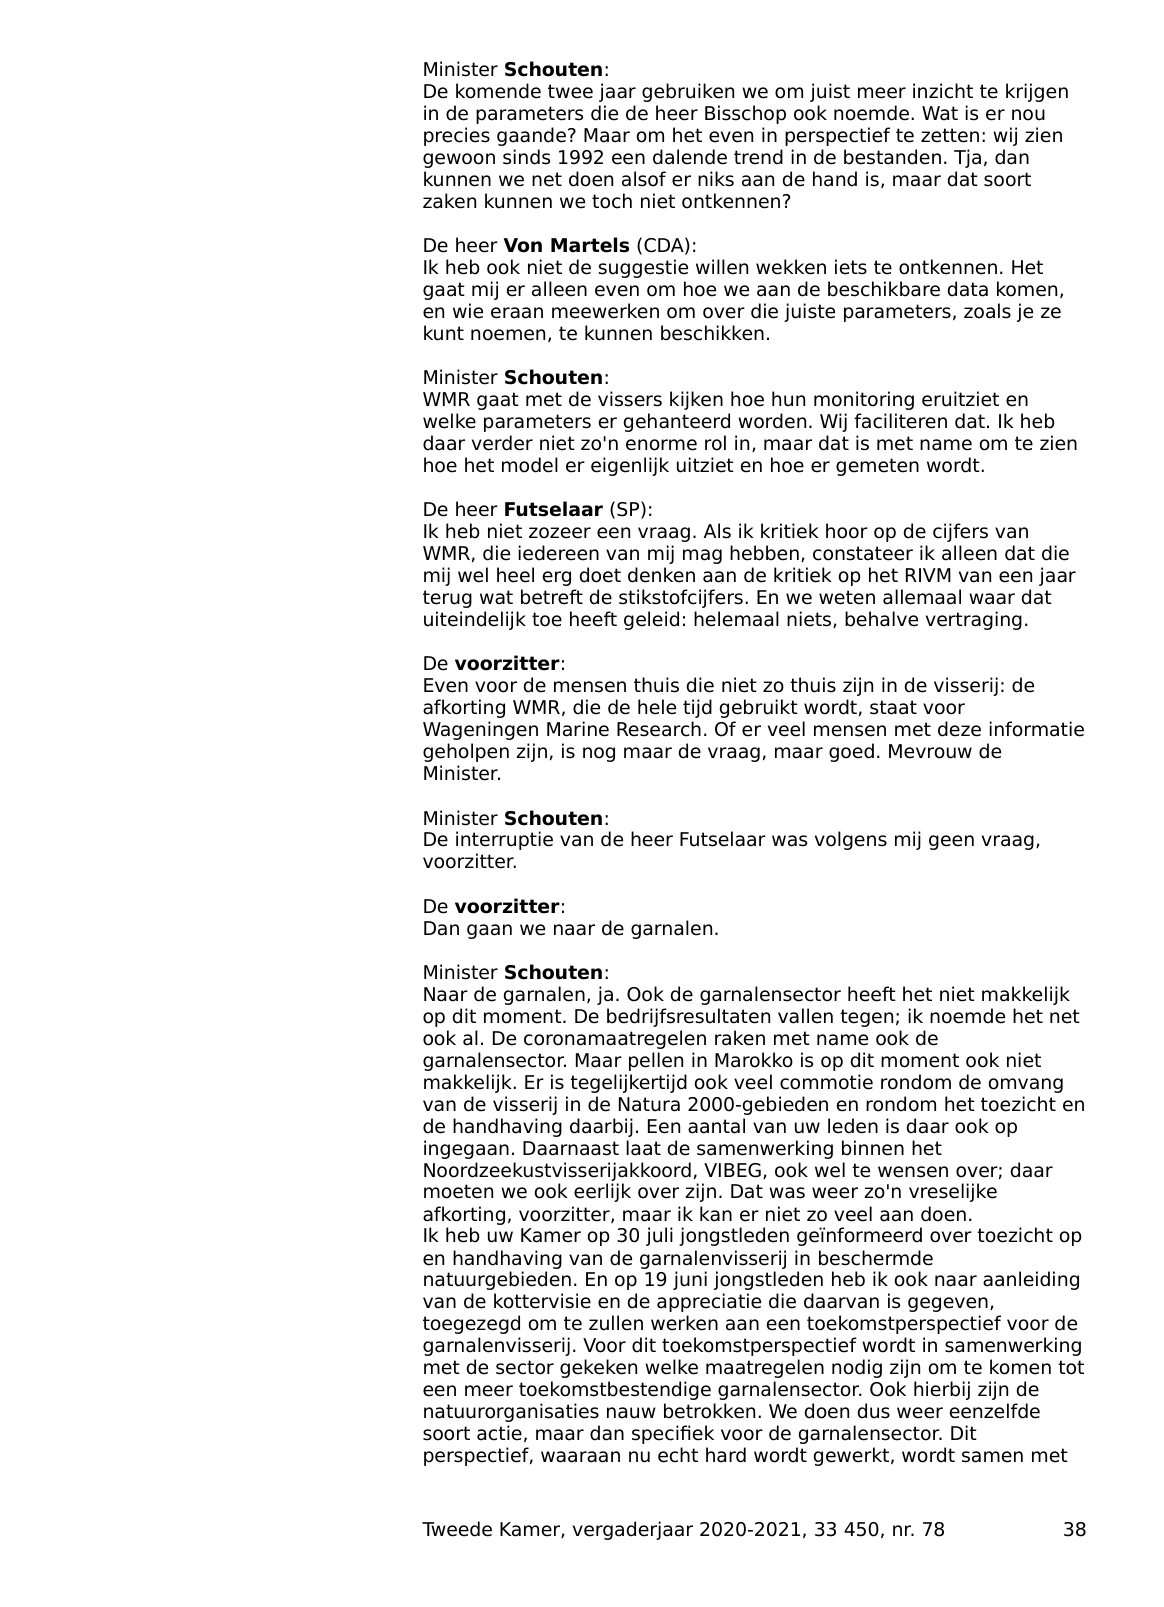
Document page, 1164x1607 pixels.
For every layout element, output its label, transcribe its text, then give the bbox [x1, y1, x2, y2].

text De interruptie van de heer Futselaar was volgens mij geen vraag, voorzitter. [422, 829, 1087, 873]
text Minister Schouten: [422, 59, 1087, 81]
text Ik heb niet zozeer een vraag. Als ik kritiek hoor op de cijfers van WMR, die iedereen van mij mag hebben, constateer ik alleen dat die mij wel heel erg doet denken aan de kritiek op het RIVM van een jaar terug wat betreft de stikstofcijfers. En we weten allemaal waar dat uiteindelijk toe heeft geleid: helemaal niets, behalve vertraging. [422, 521, 1087, 631]
text Even voor de mensen thuis die niet zo thuis zijn in de visserij: de afkorting WMR, die de hele tijd gebruikt wordt, staat voor Wageningen Marine Research. Of er veel mensen met deze informatie geholpen zijn, is nog maar de vraag, maar goed. Mevrouw de Minister. [422, 675, 1087, 785]
text De komende twee jaar gebruiken we om juist meer inzicht te krijgen in de parameters die de heer Bisschop ook noemde. Wat is er nou precies gaande? Maar om het even in perspectief te zetten: wij zien gewoon sinds 1992 een dalende trend in de bestanden. Tja, dan kunnen we net doen alsof er niks aan de hand is, maar dat soort zaken kunnen we toch niet ontkennen? [422, 81, 1087, 213]
text Minister Schouten: [422, 367, 1087, 389]
text Minister Schouten: [422, 962, 1087, 984]
text Naar de garnalen, ja. Ook de garnalensector heeft het niet makkelijk op dit moment. De bedrijfsresultaten vallen tegen; ik noemde het net ook al. De coronamaatregelen raken met name ook de garnalensector. Maar pellen in Marokko is op dit moment ook niet makkelijk. Er is tegelijkertijd ook veel commotie rondom de omvang van de visserij in de Natura 2000-gebieden en rondom het toezicht en de handhaving daarbij. Een aantal van uw leden is daar ook op ingegaan. Daarnaast laat de samenwerking binnen het Noordzeekustvisserijakkoord, VIBEG, ook wel te wensen over; daar moeten we ook eerlijk over zijn. Dat was weer zo'n vreselijke afkorting, voorzitter, maar ik kan er niet zo veel aan doen. [422, 984, 1087, 1225]
text Ik heb uw Kamer op 30 juli jongstleden geïnformeerd over toezicht op en handhaving van de garnalenvisserij in beschermde natuurgebieden. En op 19 juni jongstleden heb ik ook naar aanleiding van de kottervisie en de appreciatie die daarvan is gegeven, toegezegd om te zullen werken aan een toekomstperspectief voor de garnalenvisserij. Voor dit toekomstperspectief wordt in samenwerking met de sector gekeken welke maatregelen nodig zijn om te komen tot een meer toekomstbestendige garnalensector. Ook hierbij zijn de natuurorganisaties nauw betrokken. We doen dus weer eenzelfde soort actie, maar dan specifiek voor de garnalensector. Dit perspectief, waaraan nu echt hard wordt gewerkt, wordt samen met [422, 1225, 1087, 1467]
text De voorzitter: [422, 896, 1087, 917]
text Minister Schouten: [422, 807, 1087, 829]
text De heer Futselaar (SP): [422, 499, 1087, 521]
text Ik heb ook niet de suggestie willen wekken iets te ontkennen. Het gaat mij er alleen even om hoe we aan de beschikbare data komen, en wie eraan meewerken om over die juiste parameters, zoals je ze kunt noemen, te kunnen beschikken. [422, 257, 1087, 345]
text De heer Von Martels (CDA): [422, 235, 1087, 257]
text WMR gaat met de vissers kijken hoe hun monitoring eruitziet en welke parameters er gehanteerd worden. Wij faciliteren dat. Ik heb daar verder niet zo'n enorme rol in, maar dat is met name om te zien hoe het model er eigenlijk uitziet en hoe er gemeten wordt. [422, 389, 1087, 477]
text Dan gaan we naar de garnalen. [422, 917, 1087, 939]
text De voorzitter: [422, 653, 1087, 675]
